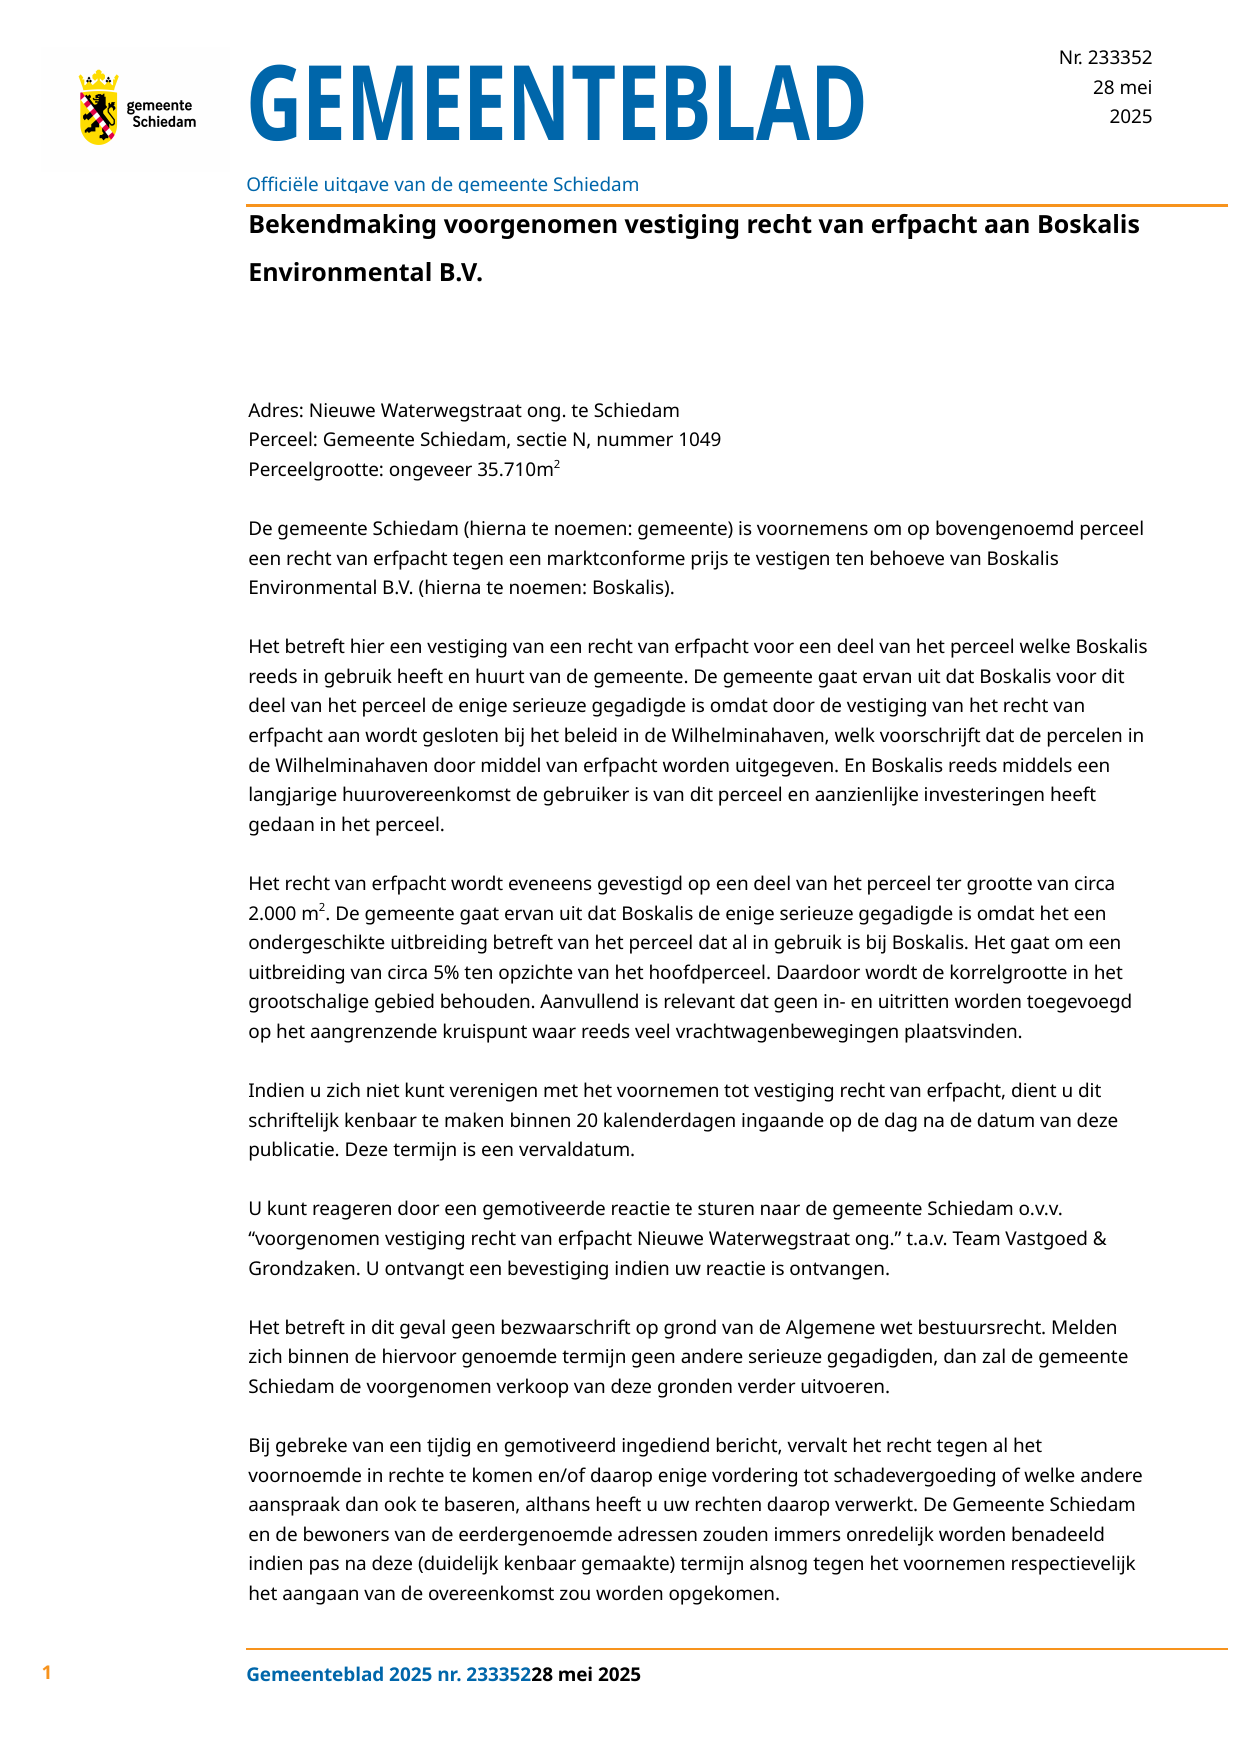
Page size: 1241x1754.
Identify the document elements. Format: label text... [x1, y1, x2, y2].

picture [41, 47, 231, 172]
text Bekendmaking voorgenomen vestiging recht van erfpacht aan Boskalis Environmental B.V. [248, 207, 1152, 288]
text Bij gebreke van een tijdig en gemotiveerd ingediend bericht, vervalt het recht tegen al het voornoemde in rechte te komen en/of daarop enige vordering tot schadevergoeding of welke andere aanspraak dan ook te baseren, althans heeft u uw rechten daarop verwerkt. De Gemeente Schiedam en de bewoners van de eerdergenoemde adressen zouden immers onredelijk worden benadeeld indien pas na deze (duidelijk kenbaar gemaakte) termijn alsnog tegen het voornemen respectievelijk het aangaan van de overeenkomst zou worden opgekomen. [248, 1432, 1152, 1606]
text Indien u zich niet kunt verenigen met het voornemen tot vestiging recht van erfpacht, dient u dit schriftelijk kenbaar te maken binnen 20 kalenderdagen ingaande op de dag na de datum van deze publicatie. Deze termijn is een vervaldatum. [248, 1077, 1152, 1162]
text Het betreft in dit geval geen bezwaarschrift op grond van de Algemene wet bestuursrecht. Melden zich binnen de hiervoor genoemde termijn geen andere serieuze gegadigden, dan zal de gemeente Schiedam de voorgenomen verkoop van deze gronden verder uitvoeren. [248, 1314, 1152, 1399]
text De gemeente Schiedam (hierna te noemen: gemeente) is voornemens om op bovengenoemd perceel een recht van erfpacht tegen een marktconforme prijs te vestigen ten behoeve van Boskalis Environmental B.V. (hierna te noemen: Boskalis). [248, 515, 1152, 600]
text U kunt reageren door een gemotiveerde reactie te sturen naar de gemeente Schiedam o.v.v. “voorgenomen vestiging recht van erfpacht Nieuwe Waterwegstraat ong.” t.a.v. Team Vastgoed & Grondzaken. U ontvangt een bevestiging indien uw reactie is ontvangen. [248, 1196, 1152, 1280]
text Perceel: Gemeente Schiedam, sectie N, nummer 1049 [248, 426, 1152, 452]
text Adres: Nieuwe Waterwegstraat ong. te Schiedam [248, 397, 1152, 422]
text Het betreft hier een vestiging van een recht van erfpacht voor een deel van het perceel welke Boskalis reeds in gebruik heeft en huurt van de gemeente. De gemeente gaat ervan uit dat Boskalis voor dit deel van het perceel de enige serieuze gegadigde is omdat door de vestiging van het recht van erfpacht aan wordt gesloten bij het beleid in de Wilhelminahaven, welk voorschrijft dat de percelen in de Wilhelminahaven door middel van erfpacht worden uitgegeven. En Boskalis reeds middels een langjarige huurovereenkomst de gebruiker is van dit perceel en aanzienlijke investeringen heeft gedaan in het perceel. [248, 633, 1152, 837]
text Perceelgrootte: ongeveer 35.710m2 [248, 456, 1152, 482]
text Het recht van erfpacht wordt eveneens gevestigd op een deel van het perceel ter grootte van circa 2.000 m2. De gemeente gaat ervan uit dat Boskalis de enige serieuze gegadigde is omdat het een ondergeschikte uitbreiding betreft van het perceel dat al in gebruik is bij Boskalis. Het gaat om een uitbreiding van circa 5% ten opzichte van het hoofdperceel. Daardoor wordt de korrelgrootte in het grootschalige gebied behouden. Aanvullend is relevant dat geen in- en uitritten worden toegevoegd op het aangrenzende kruispunt waar reeds veel vrachtwagenbewegingen plaatsvinden. [248, 870, 1152, 1044]
